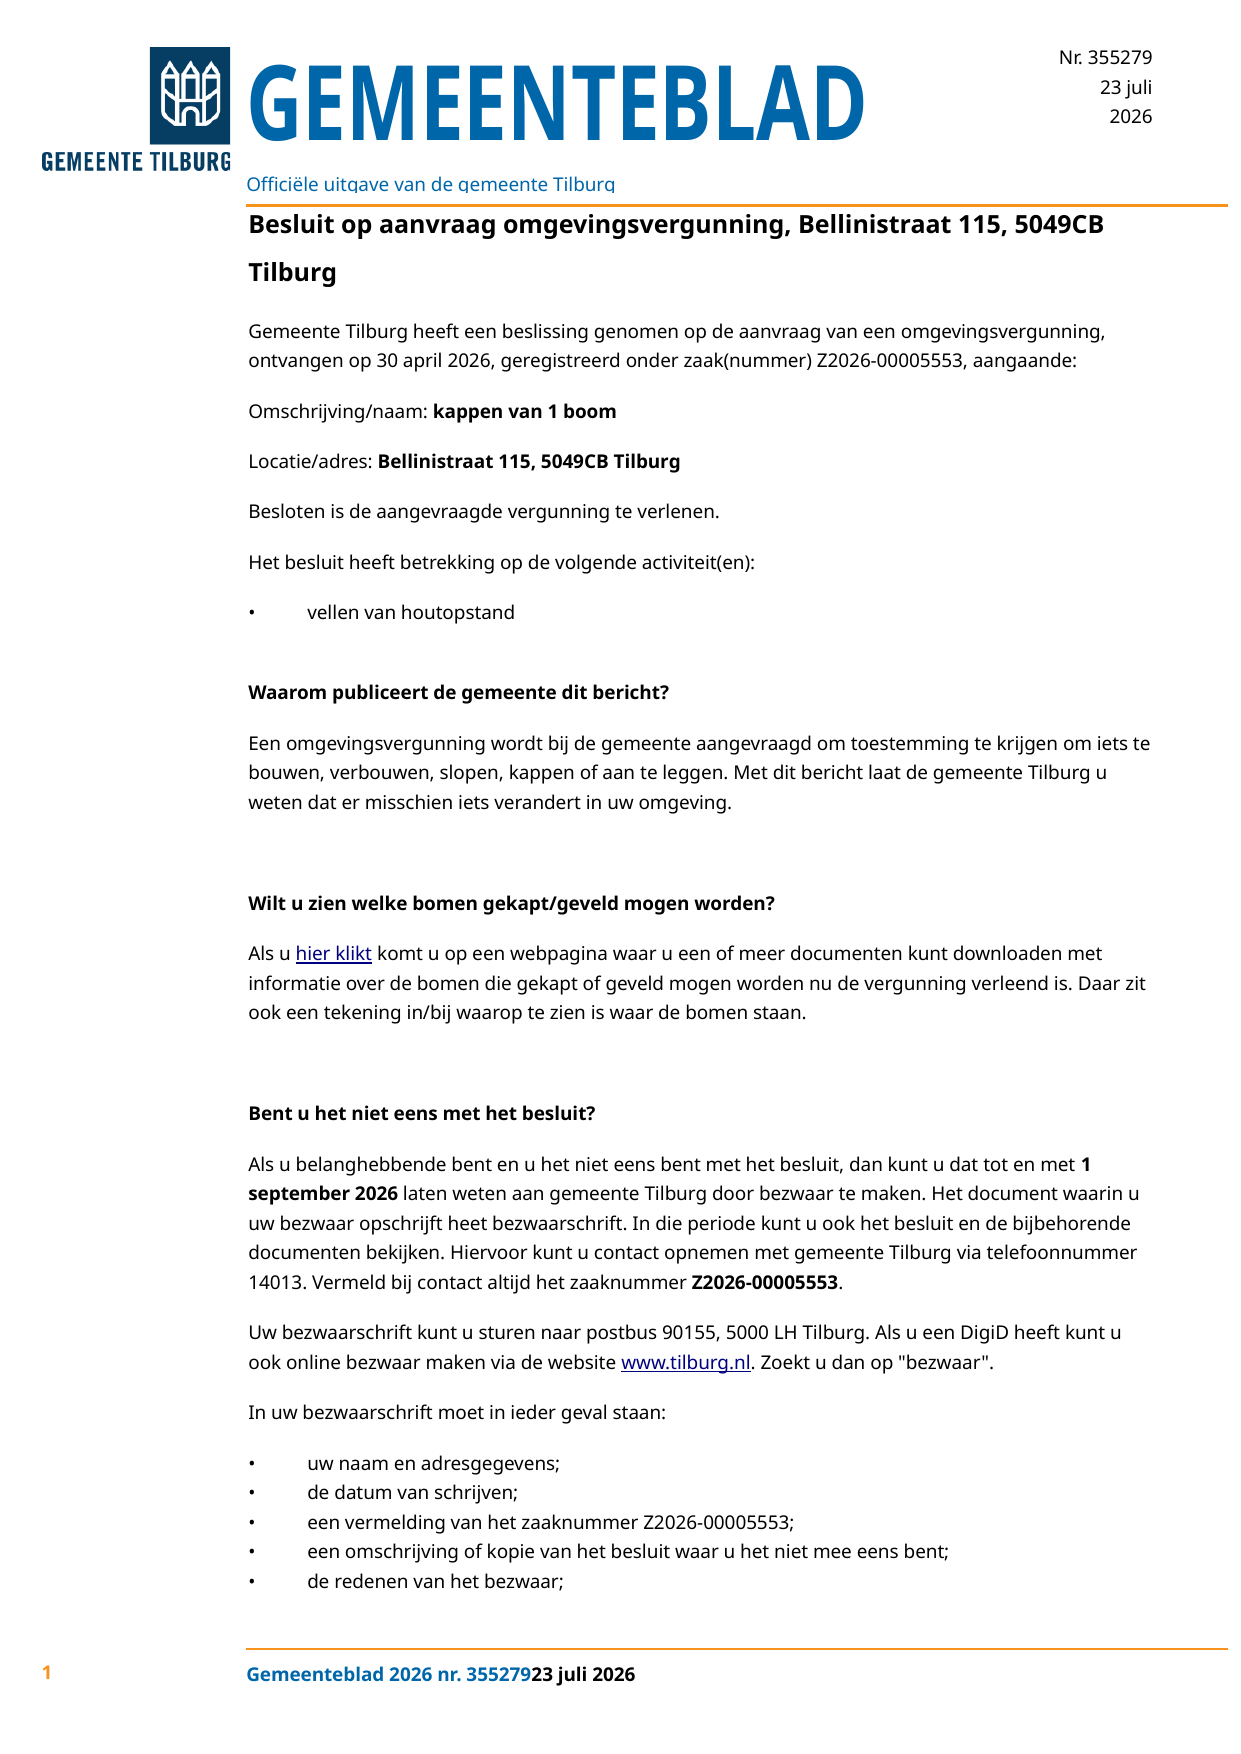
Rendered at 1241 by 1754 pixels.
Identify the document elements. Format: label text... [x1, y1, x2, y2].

list een vermelding van het zaaknummer Z2026-00005553; [248, 1509, 1152, 1535]
text Gemeente Tilburg heeft een beslissing genomen op de aanvraag van een omgevingsvergunning, ontvangen op 30 april 2026, geregistreerd onder zaak(nummer) Z2026-00005553, aangaande: [248, 318, 1152, 373]
text Als u hier klikt komt u op een webpagina waar u een of meer documenten kunt downloaden met informatie over de bomen die gekapt of geveld mogen worden nu de vergunning verleend is. Daar zit ook een tekening in/bij waarop te zien is waar de bomen staan. [248, 940, 1152, 1025]
text Uw bezwaarschrift kunt u sturen naar postbus 90155, 5000 LH Tilburg. Als u een DigiD heeft kunt u ook online bezwaar maken via de website www.tilburg.nl. Zoekt u dan op "bezwaar". [248, 1319, 1152, 1375]
text Omschrijving/naam: kappen van 1 boom [248, 398, 1152, 424]
text Een omgevingsvergunning wordt bij de gemeente aangevraagd om toestemming te krijgen om iets te bouwen, verbouwen, slopen, kappen of aan te leggen. Met dit bericht laat de gemeente Tilburg u weten dat er misschien iets verandert in uw omgeving. [248, 730, 1152, 815]
text Bent u het niet eens met het besluit? [248, 1100, 1152, 1126]
text Locatie/adres: Bellinistraat 115, 5049CB Tilburg [248, 448, 1152, 474]
text Wilt u zien welke bomen gekapt/geveld mogen worden? [248, 890, 1152, 916]
text Besloten is de aangevraagde vergunning te verlenen. [248, 499, 1152, 524]
list de datum van schrijven; [248, 1479, 1152, 1505]
text Het besluit heeft betrekking op de volgende activiteit(en): [248, 549, 1152, 575]
list een omschrijving of kopie van het besluit waar u het niet mee eens bent; [248, 1539, 1152, 1564]
list vellen van houtopstand [248, 599, 1152, 625]
text In uw bezwaarschrift moet in ieder geval staan: [248, 1399, 1152, 1425]
list de redenen van het bezwaar; [248, 1568, 1152, 1594]
text Besluit op aanvraag omgevingsvergunning, Bellinistraat 115, 5049CB Tilburg [248, 207, 1152, 288]
text Als u belanghebbende bent en u het niet eens bent met het besluit, dan kunt u dat tot en met 1 september 2026 laten weten aan gemeente Tilburg door bezwaar te maken. Het document waarin u uw bezwaar opschrijft heet bezwaarschrift. In die periode kunt u ook het besluit en de bijbehorende documenten bekijken. Hiervoor kunt u contact opnemen met gemeente Tilburg via telefoonnummer 14013. Vermeld bij contact altijd het zaaknummer Z2026-00005553. [248, 1151, 1152, 1295]
text Waarom publiceert de gemeente dit bericht? [248, 679, 1152, 705]
picture [41, 47, 231, 172]
list uw naam en adresgegevens; [248, 1450, 1152, 1476]
